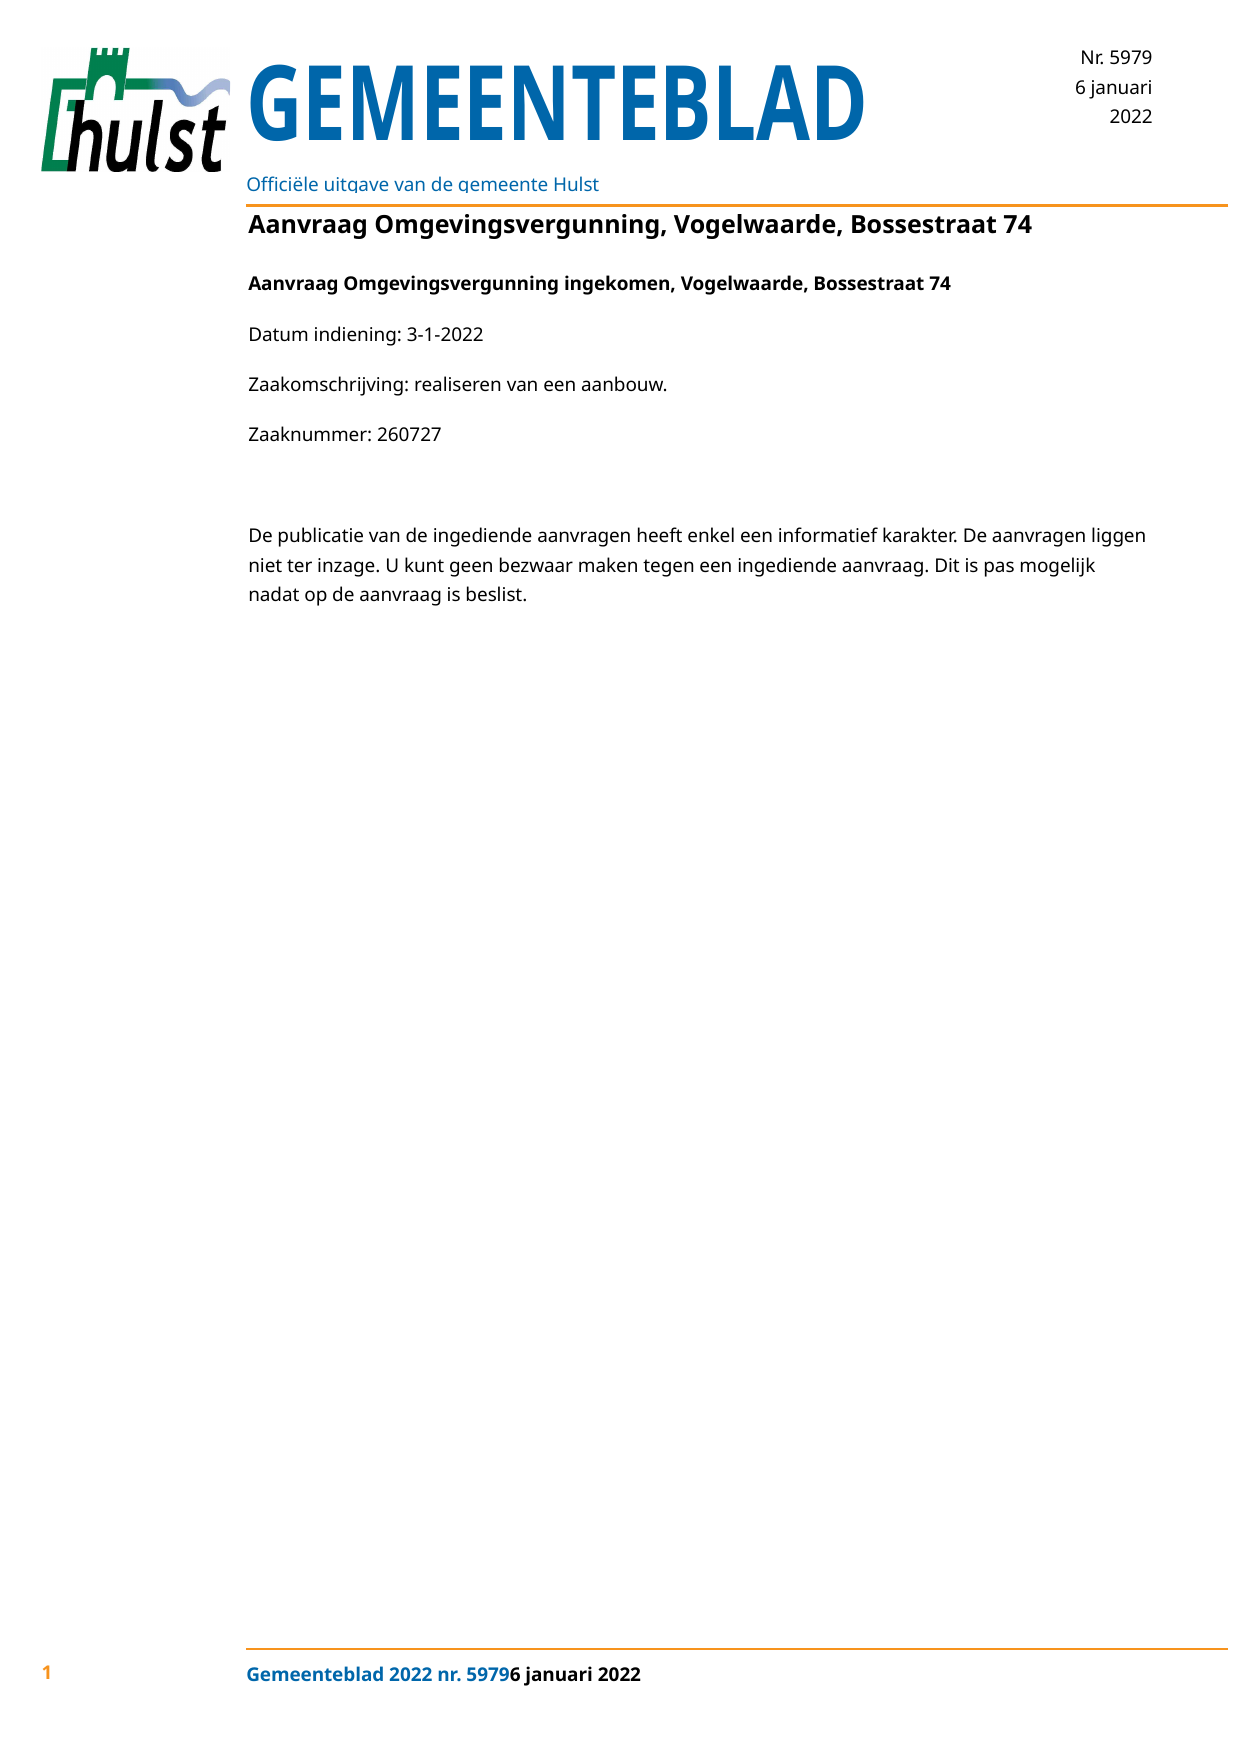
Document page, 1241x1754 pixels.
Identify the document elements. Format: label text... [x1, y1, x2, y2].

text Zaaknummer: 260727 [248, 422, 1152, 447]
text Aanvraag Omgevingsvergunning, Vogelwaarde, Bossestraat 74 [248, 207, 1152, 241]
text Datum indiening: 3-1-2022 [248, 321, 1152, 346]
picture [41, 47, 231, 172]
text Aanvraag Omgevingsvergunning ingekomen, Vogelwaarde, Bossestraat 74 [248, 270, 1152, 296]
text Zaakomschrijving: realiseren van een aanbouw. [248, 371, 1152, 397]
text De publicatie van de ingediende aanvragen heeft enkel een informatief karakter. De aanvragen liggen niet ter inzage. U kunt geen bezwaar maken tegen een ingediende aanvraag. Dit is pas mogelijk nadat op de aanvraag is beslist. [248, 522, 1152, 607]
